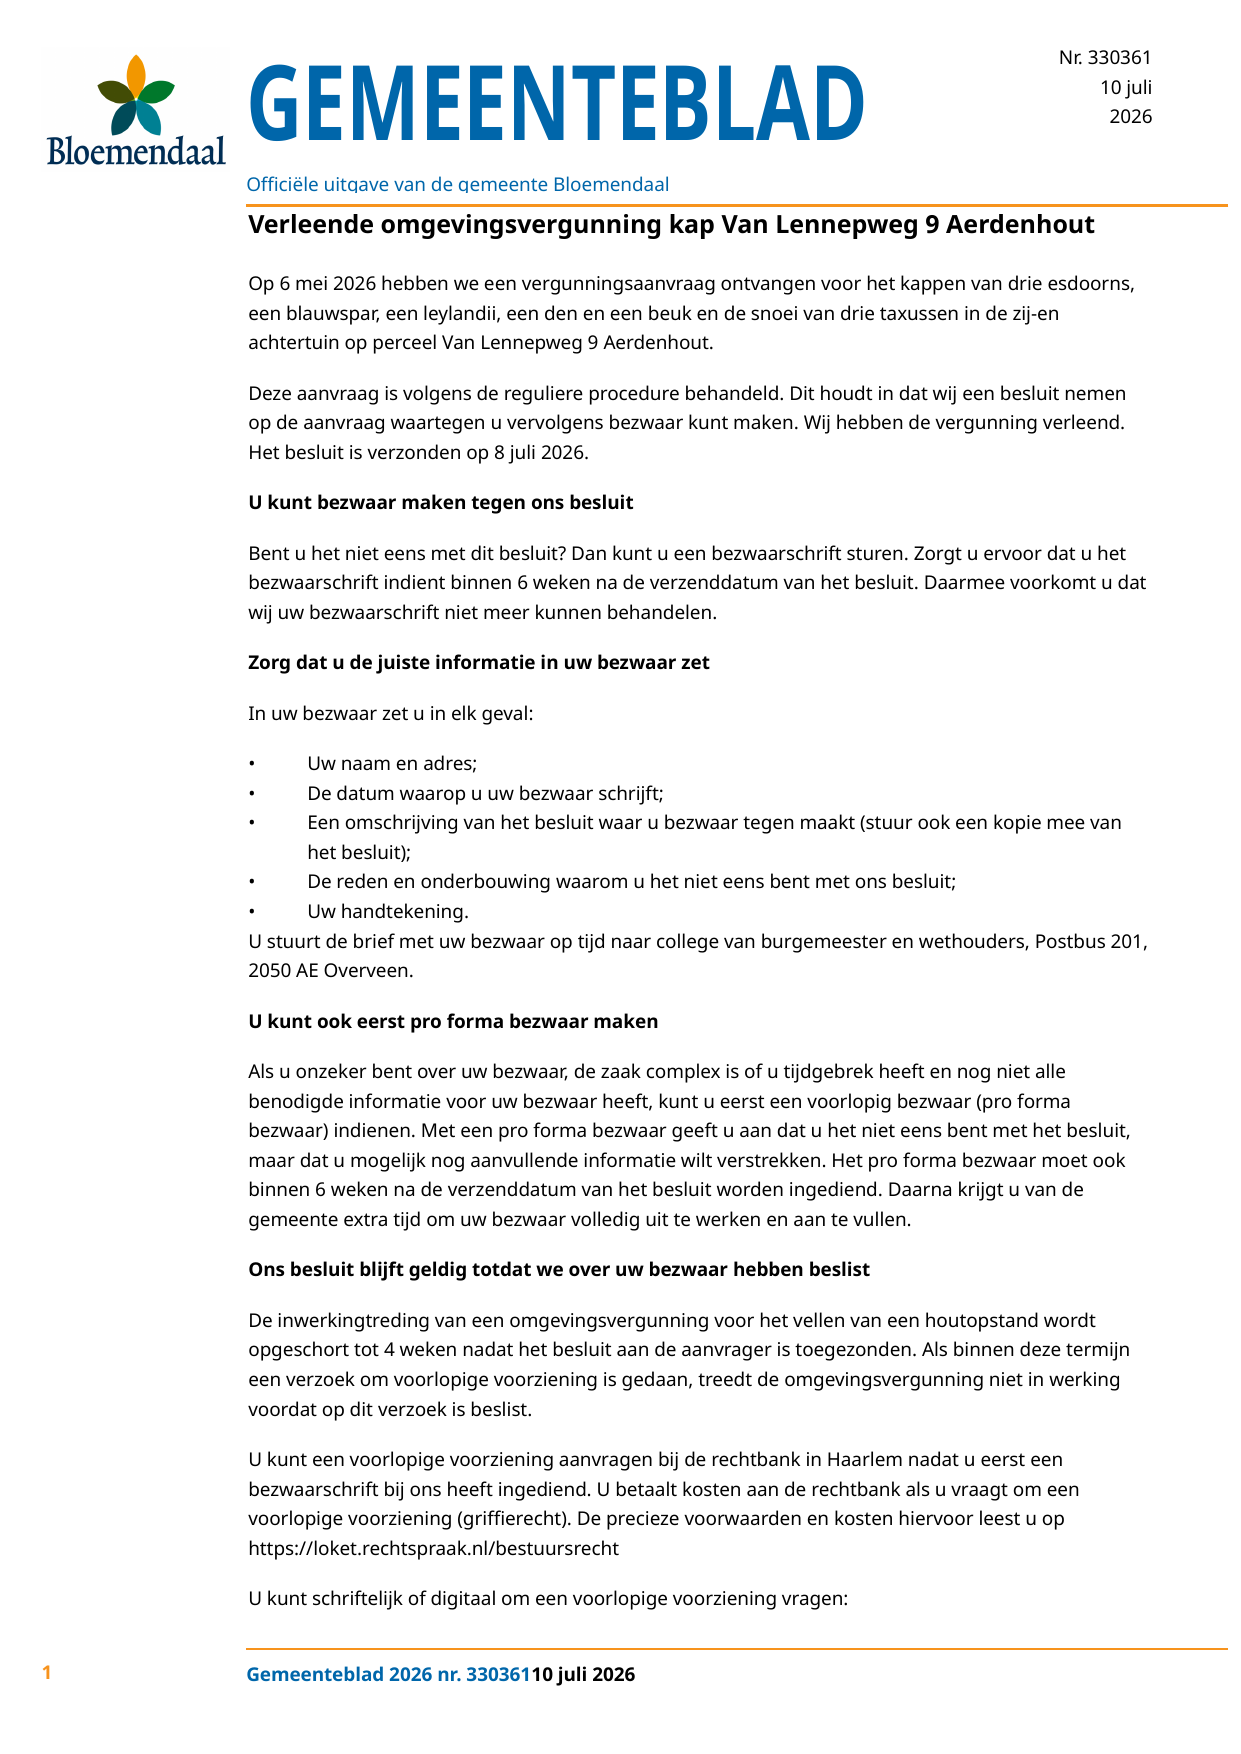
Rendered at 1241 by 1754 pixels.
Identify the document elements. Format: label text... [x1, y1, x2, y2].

text Op 6 mei 2026 hebben we een vergunningsaanvraag ontvangen voor het kappen van drie esdoorns, een blauwspar, een leylandii, een den en een beuk en de snoei van drie taxussen in de zij-en achtertuin op perceel Van Lennepweg 9 Aerdenhout. [248, 270, 1152, 355]
list Uw naam en adres; [248, 750, 1152, 776]
picture [41, 47, 231, 172]
list De datum waarop u uw bezwaar schrijft; [248, 780, 1152, 806]
text De inwerkingtreding van een omgevingsvergunning voor het vellen van een houtopstand wordt opgeschort tot 4 weken nadat het besluit aan de aanvrager is toegezonden. Als binnen deze termijn een verzoek om voorlopige voorziening is gedaan, treedt de omgevingsvergunning niet in werking voordat op dit verzoek is beslist. [248, 1307, 1152, 1421]
list Een omschrijving van het besluit waar u bezwaar tegen maakt (stuur ook een kopie mee van het besluit); [248, 809, 1152, 865]
text U kunt ook eerst pro forma bezwaar maken [248, 1008, 1152, 1033]
text Bent u het niet eens met dit besluit? Dan kunt u een bezwaarschrift sturen. Zorgt u ervoor dat u het bezwaarschrift indient binnen 6 weken na de verzenddatum van het besluit. Daarmee voorkomt u dat wij uw bezwaarschrift niet meer kunnen behandelen. [248, 540, 1152, 625]
text Deze aanvraag is volgens de reguliere procedure behandeld. Dit houdt in dat wij een besluit nemen op de aanvraag waartegen u vervolgens bezwaar kunt maken. Wij hebben de vergunning verleend. Het besluit is verzonden op 8 juli 2026. [248, 380, 1152, 465]
text U kunt schriftelijk of digitaal om een voorlopige voorziening vragen: [248, 1585, 1152, 1611]
list Uw handtekening. [248, 898, 1152, 924]
text Verleende omgevingsvergunning kap Van Lennepweg 9 Aerdenhout [248, 207, 1152, 241]
list De reden en onderbouwing waarom u het niet eens bent met ons besluit; [248, 869, 1152, 894]
text Ons besluit blijft geldig totdat we over uw bezwaar hebben beslist [248, 1257, 1152, 1282]
text U kunt een voorlopige voorziening aanvragen bij de rechtbank in Haarlem nadat u eerst een bezwaarschrift bij ons heeft ingediend. U betaalt kosten aan de rechtbank als u vraagt om een voorlopige voorziening (griffierecht). De precieze voorwaarden en kosten hiervoor leest u op https://loket.rechtspraak.nl/bestuursrecht [248, 1446, 1152, 1561]
text Zorg dat u de juiste informatie in uw bezwaar zet [248, 649, 1152, 675]
text Als u onzeker bent over uw bezwaar, de zaak complex is of u tijdgebrek heeft en nog niet alle benodigde informatie voor uw bezwaar heeft, kunt u eerst een voorlopig bezwaar (pro forma bezwaar) indienen. Met een pro forma bezwaar geeft u aan dat u het niet eens bent met het besluit, maar dat u mogelijk nog aanvullende informatie wilt verstrekken. Het pro forma bezwaar moet ook binnen 6 weken na de verzenddatum van het besluit worden ingediend. Daarna krijgt u van de gemeente extra tijd om uw bezwaar volledig uit te werken en aan te vullen. [248, 1058, 1152, 1232]
text In uw bezwaar zet u in elk geval: [248, 700, 1152, 726]
text U stuurt de brief met uw bezwaar op tijd naar college van burgemeester en wethouders, Postbus 201, 2050 AE Overveen. [248, 928, 1152, 983]
text U kunt bezwaar maken tegen ons besluit [248, 489, 1152, 515]
